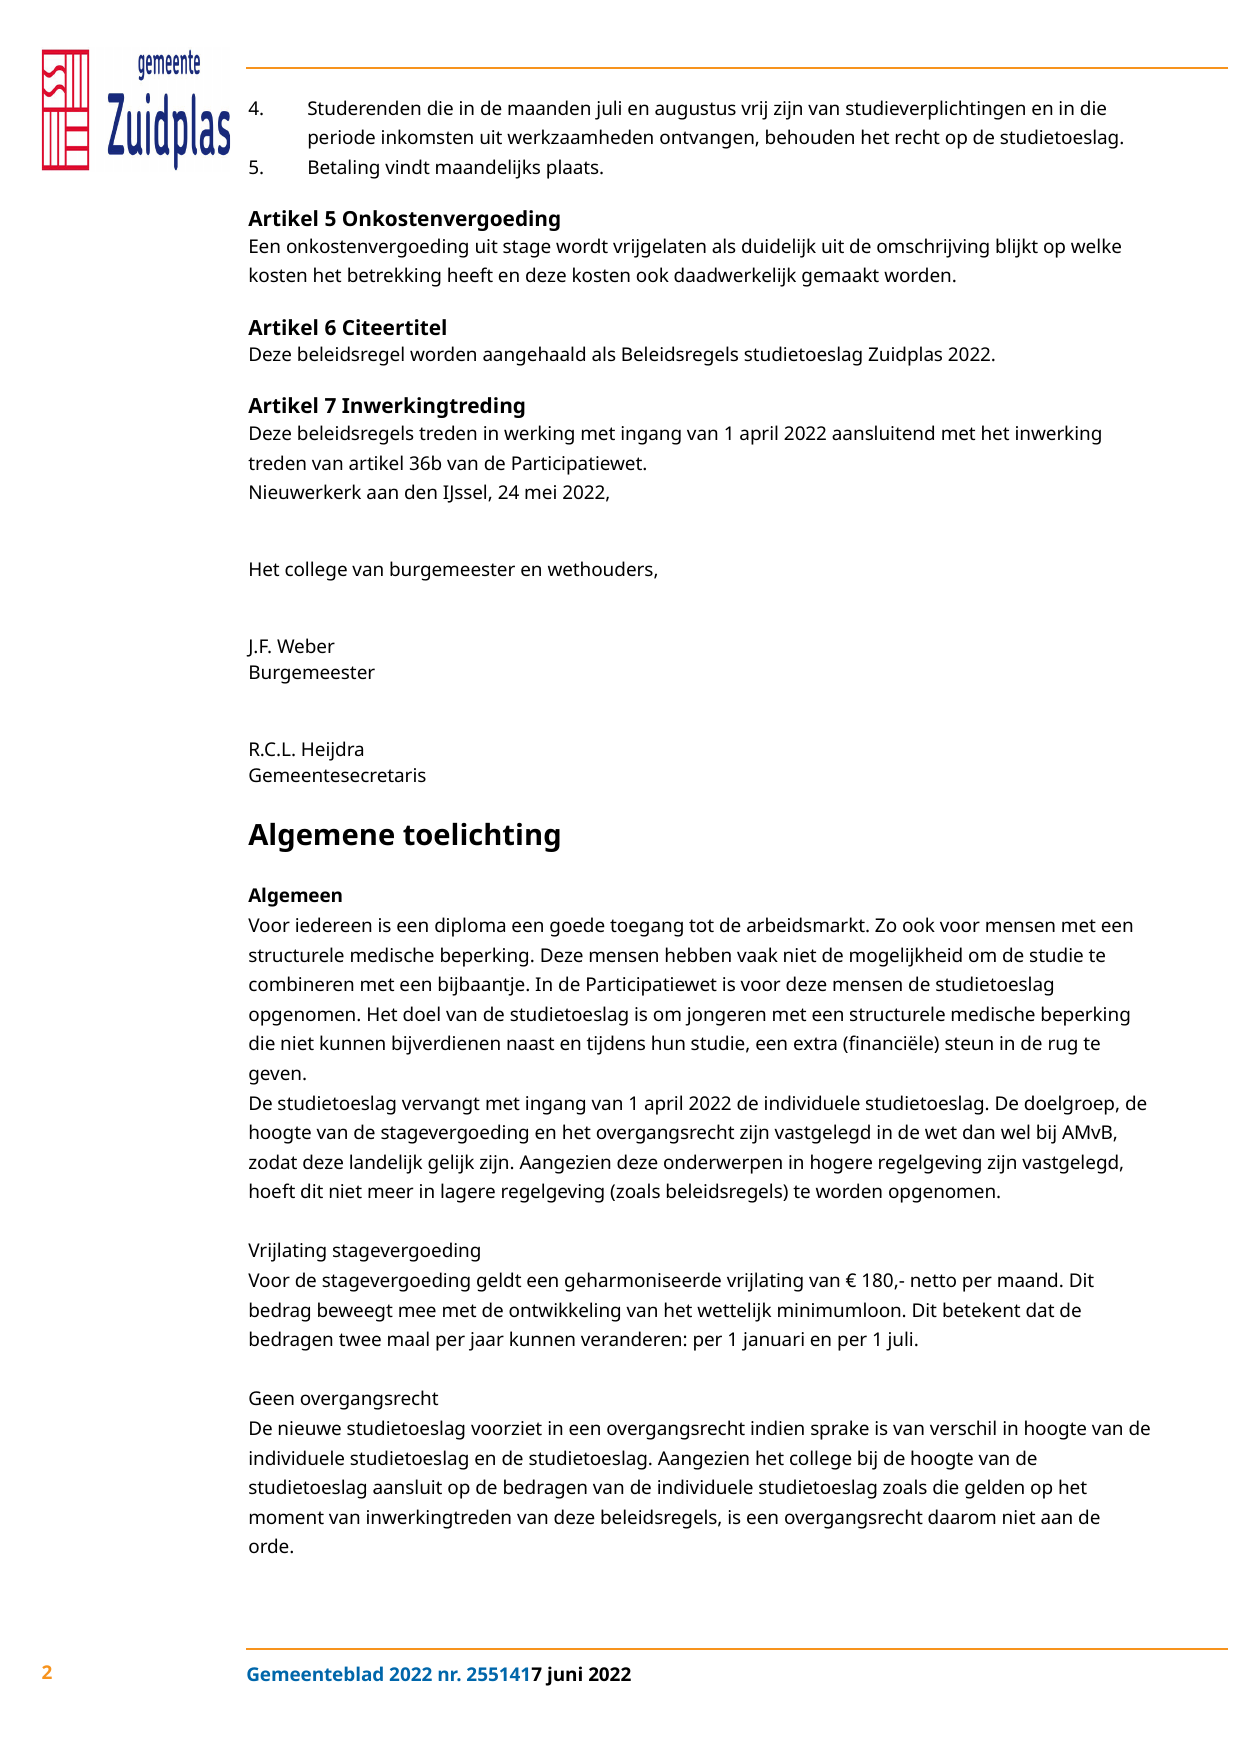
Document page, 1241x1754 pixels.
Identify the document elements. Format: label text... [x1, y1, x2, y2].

picture [41, 47, 231, 172]
text Artikel 6 Citeertitel [248, 313, 1152, 341]
text Nieuwerkerk aan den IJssel, 24 mei 2022, [248, 479, 1152, 505]
text Vrijlating stagevergoeding [248, 1238, 1152, 1263]
text Deze beleidsregels treden in werking met ingang van 1 april 2022 aansluitend met het inwerking treden van artikel 36b van de Participatiewet. [248, 420, 1152, 475]
text Gemeentesecretaris [248, 762, 1152, 788]
text Algemeen [248, 883, 1152, 908]
text Deze beleidsregel worden aangehaald als Beleidsregels studietoeslag Zuidplas 2022. [248, 341, 1152, 367]
text De nieuwe studietoeslag voorziet in een overgangsrecht indien sprake is van verschil in hoogte van de individuele studietoeslag en de studietoeslag. Aangezien het college bij de hoogte van de studietoeslag aansluit op de bedragen van de individuele studietoeslag zoals die gelden op het moment van inwerkingtreden van deze beleidsregels, is een overgangsrecht daarom niet aan de orde. [248, 1415, 1152, 1559]
text Voor de stagevergoeding geldt een geharmoniseerde vrijlating van € 180,- netto per maand. Dit bedrag beweegt mee met de ontwikkeling van het wettelijk minimumloon. Dit betekent dat de bedragen twee maal per jaar kunnen veranderen: per 1 januari en per 1 juli. [248, 1267, 1152, 1352]
text Artikel 5 Onkostenvergoeding [248, 204, 1152, 233]
text R.C.L. Heijdra [248, 737, 1152, 762]
list Betaling vindt maandelijks plaats. [248, 154, 1152, 180]
text Burgemeester [248, 659, 1152, 685]
text Artikel 7 Inwerkingtreding [248, 392, 1152, 420]
text Voor iedereen is een diploma een goede toegang tot de arbeidsmarkt. Zo ook voor mensen met een structurele medische beperking. Deze mensen hebben vaak niet de mogelijkheid om de studie te combineren met een bijbaantje. In de Participatiewet is voor deze mensen de studietoeslag opgenomen. Het doel van de studietoeslag is om jongeren met een structurele medische beperking die niet kunnen bijverdienen naast en tijdens hun studie, een extra (financiële) steun in de rug te geven. [248, 912, 1152, 1086]
text Algemene toelichting [248, 814, 1152, 853]
text Het college van burgemeester en wethouders, [248, 556, 1152, 582]
text Een onkostenvergoeding uit stage wordt vrijgelaten als duidelijk uit de omschrijving blijkt op welke kosten het betrekking heeft en deze kosten ook daadwerkelijk gemaakt worden. [248, 233, 1152, 288]
text J.F. Weber [248, 634, 1152, 659]
text Geen overgangsrecht [248, 1386, 1152, 1411]
text De studietoeslag vervangt met ingang van 1 april 2022 de individuele studietoeslag. De doelgroep, de hoogte van de stagevergoeding en het overgangsrecht zijn vastgelegd in de wet dan wel bij AMvB, zodat deze landelijk gelijk zijn. Aangezien deze onderwerpen in hogere regelgeving zijn vastgelegd, hoeft dit niet meer in lagere regelgeving (zoals beleidsregels) te worden opgenomen. [248, 1090, 1152, 1204]
list Studerenden die in de maanden juli en augustus vrij zijn van studieverplichtingen en in die periode inkomsten uit werkzaamheden ontvangen, behouden het recht op de studietoeslag. [248, 95, 1152, 150]
